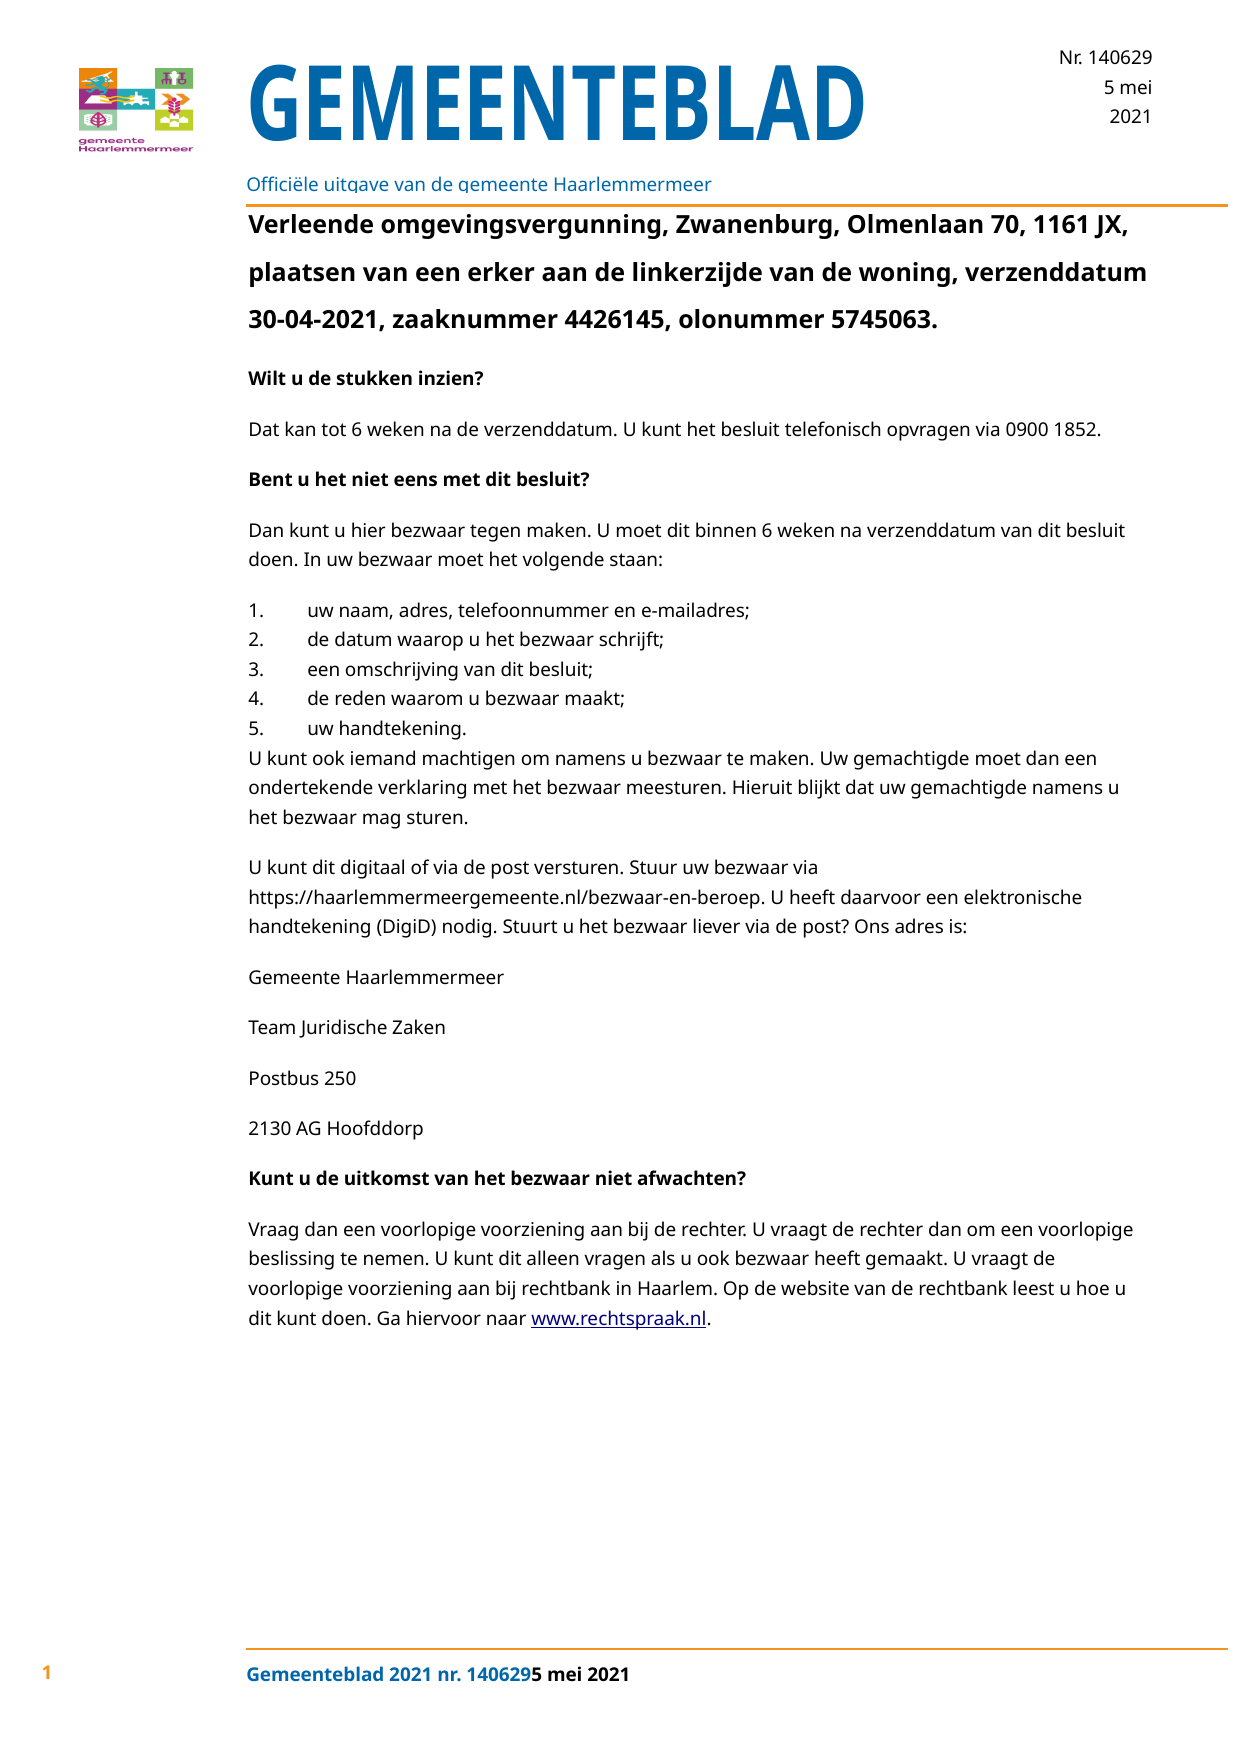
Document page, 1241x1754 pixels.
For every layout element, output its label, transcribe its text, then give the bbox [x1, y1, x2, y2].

list een omschrijving van dit besluit; [248, 656, 1152, 682]
picture [41, 47, 231, 172]
list uw naam, adres, telefoonnummer en e-mailadres; [248, 597, 1152, 622]
text U kunt ook iemand machtigen om namens u bezwaar te maken. Uw gemachtigde moet dan een ondertekende verklaring met het bezwaar meesturen. Hieruit blijkt dat uw gemachtigde namens u het bezwaar mag sturen. [248, 745, 1152, 829]
text Gemeente Haarlemmermeer [248, 964, 1152, 989]
text Wilt u de stukken inzien? [248, 366, 1152, 391]
list de datum waarop u het bezwaar schrijft; [248, 626, 1152, 652]
text U kunt dit digitaal of via de post versturen. Stuur uw bezwaar via https://haarlemmermeergemeente.nl/bezwaar-en-beroep. U heeft daarvoor een elektronische handtekening (DigiD) nodig. Stuurt u het bezwaar liever via de post? Ons adres is: [248, 854, 1152, 939]
list uw handtekening. [248, 715, 1152, 741]
text Postbus 250 [248, 1065, 1152, 1090]
list de reden waarom u bezwaar maakt; [248, 686, 1152, 711]
text Verleende omgevingsvergunning, Zwanenburg, Olmenlaan 70, 1161 JX, plaatsen van een erker aan de linkerzijde van de woning, verzenddatum 30-04-2021, zaaknummer 4426145, olonummer 5745063. [248, 207, 1152, 336]
text Vraag dan een voorlopige voorziening aan bij de rechter. U vraagt de rechter dan om een voorlopige beslissing te nemen. U kunt dit alleen vragen als u ook bezwaar heeft gemaakt. U vraagt de voorlopige voorziening aan bij rechtbank in Haarlem. Op de website van de rechtbank leest u hoe u dit kunt doen. Ga hiervoor naar www.rechtspraak.nl. [248, 1216, 1152, 1330]
text Kunt u de uitkomst van het bezwaar niet afwachten? [248, 1166, 1152, 1191]
text Team Juridische Zaken [248, 1014, 1152, 1040]
text Dan kunt u hier bezwaar tegen maken. U moet dit binnen 6 weken na verzenddatum van dit besluit doen. In uw bezwaar moet het volgende staan: [248, 517, 1152, 572]
text Dat kan tot 6 weken na de verzenddatum. U kunt het besluit telefonisch opvragen via 0900 1852. [248, 416, 1152, 442]
text Bent u het niet eens met dit besluit? [248, 466, 1152, 492]
text 2130 AG Hoofddorp [248, 1115, 1152, 1141]
